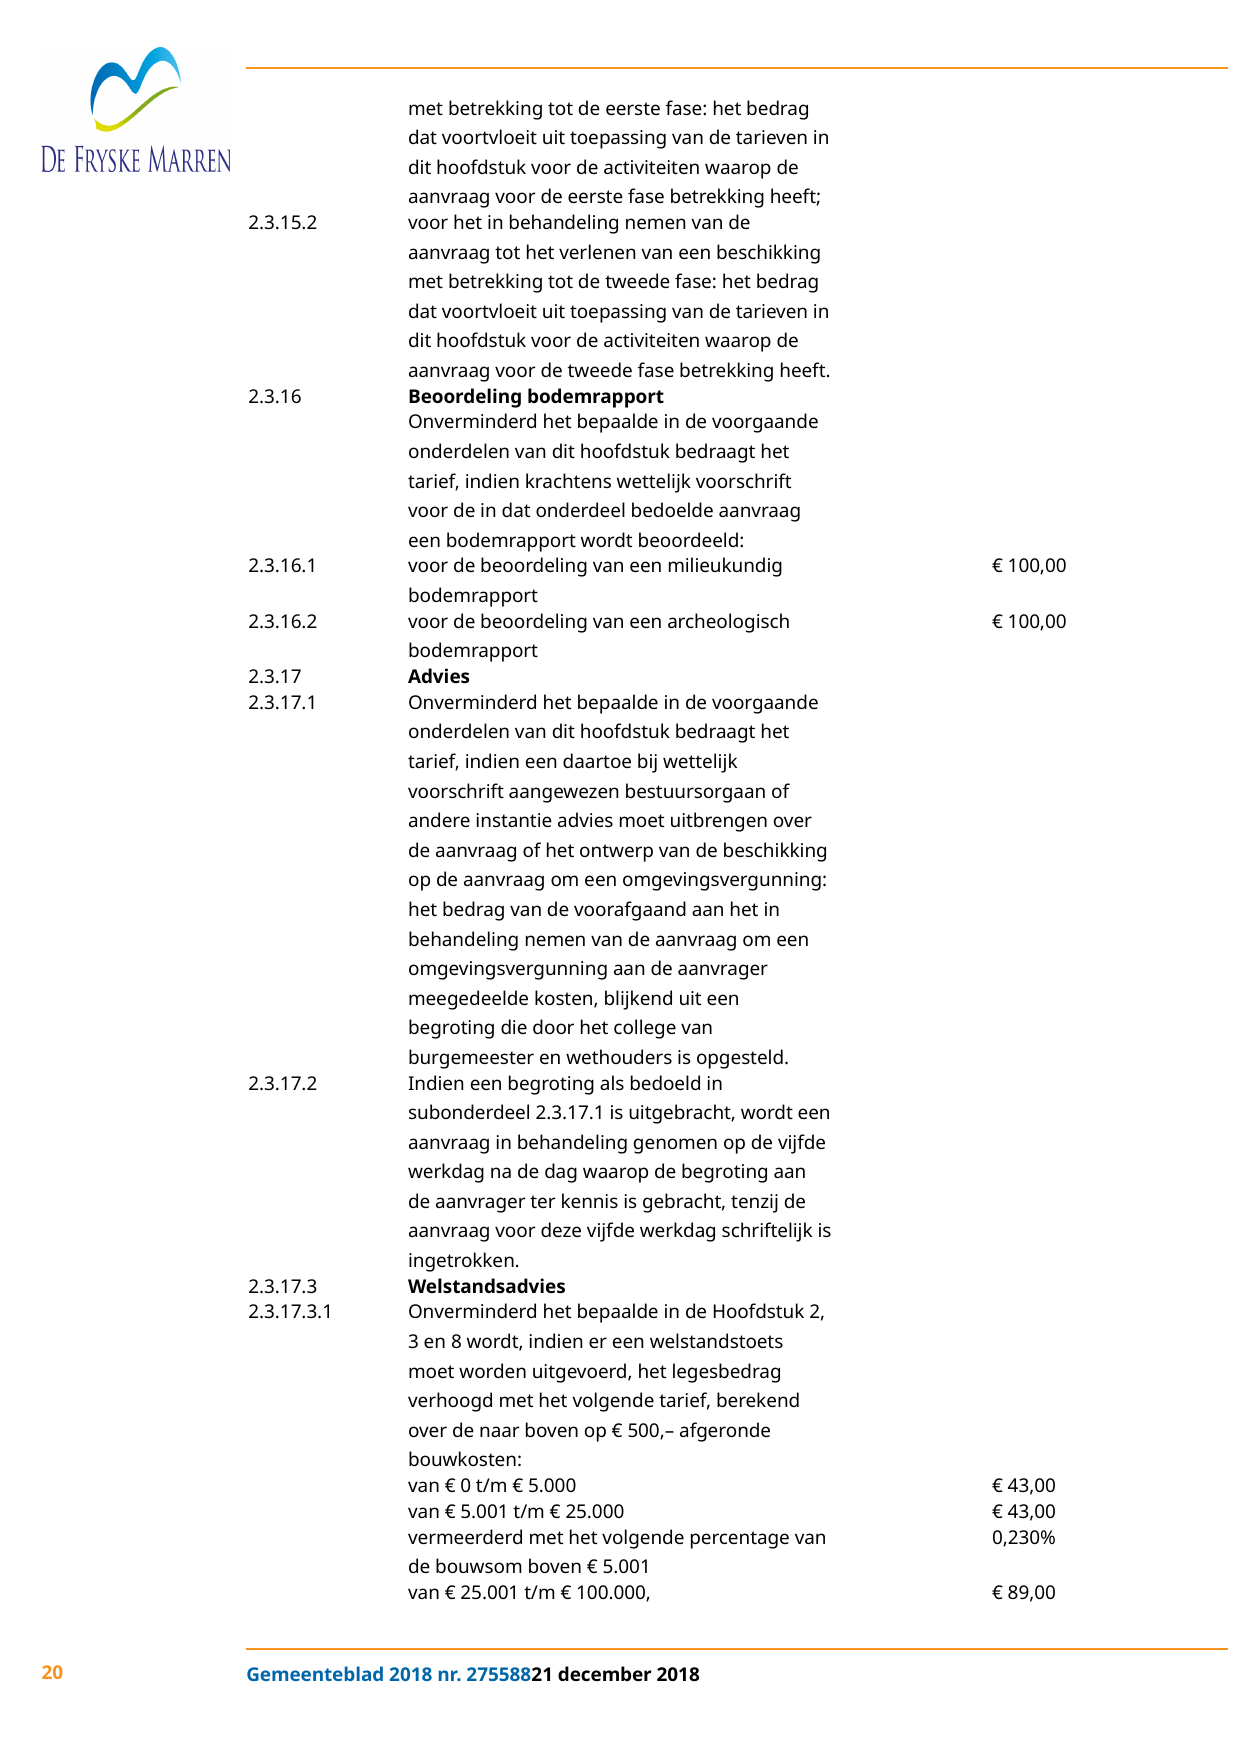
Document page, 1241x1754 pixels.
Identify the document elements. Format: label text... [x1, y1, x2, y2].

table_cell 2.3.16.2 [248, 608, 408, 663]
table_cell [832, 1524, 992, 1579]
table_cell 2.3.17.3 [248, 1273, 408, 1299]
table_cell Beoordeling bodemrapport [408, 383, 832, 409]
table_cell [832, 689, 992, 1070]
table_cell 2.3.17.1 [248, 689, 408, 1070]
table_cell [992, 1070, 1152, 1273]
table_cell [992, 663, 1152, 689]
table_cell [832, 608, 992, 663]
table_cell van € 5.001 t/m € 25.000 [408, 1498, 832, 1524]
table_cell Onverminderd het bepaalde in de voorgaande onderdelen van dit hoofdstuk bedraagt het tarief, indien krachtens wettelijk voorschrift voor de in dat onderdeel bedoelde aanvraag een bodemrapport wordt beoordeeld: [408, 409, 832, 553]
table_cell [832, 553, 992, 608]
table_cell 0,230% [992, 1524, 1152, 1579]
table_cell Advies [408, 663, 832, 689]
table_cell [832, 1498, 992, 1524]
table_cell Onverminderd het bepaalde in de Hoofdstuk 2, 3 en 8 wordt, indien er een welstandstoets moet worden uitgevoerd, het legesbedrag verhoogd met het volgende tarief, berekend over de naar boven op € 500,– afgeronde bouwkosten: [408, 1299, 832, 1472]
table_cell Indien een begroting als bedoeld in subonderdeel 2.3.17.1 is uitgebracht, wordt een aanvraag in behandeling genomen op de vijfde werkdag na de dag waarop de begroting aan de aanvrager ter kennis is gebracht, tenzij de aanvraag voor deze vijfde werkdag schriftelijk is ingetrokken. [408, 1070, 832, 1273]
table_cell voor het in behandeling nemen van de aanvraag tot het verlenen van een beschikking met betrekking tot de tweede fase: het bedrag dat voortvloeit uit toepassing van de tarieven in dit hoofdstuk voor de activiteiten waarop de aanvraag voor de tweede fase betrekking heeft. [408, 209, 832, 383]
table_cell [992, 1273, 1152, 1299]
table_cell [832, 1273, 992, 1299]
table_cell € 43,00 [992, 1473, 1152, 1498]
table_cell [992, 409, 1152, 553]
table_cell [832, 663, 992, 689]
table_cell € 100,00 [992, 553, 1152, 608]
table_cell [248, 1498, 408, 1524]
table_cell [832, 409, 992, 553]
table_cell 2.3.17.2 [248, 1070, 408, 1273]
table_cell 2.3.15.2 [248, 209, 408, 383]
table_cell [248, 1473, 408, 1498]
table_cell voor de beoordeling van een milieukundig bodemrapport [408, 553, 832, 608]
table_cell [992, 1299, 1152, 1472]
table_cell [832, 383, 992, 409]
table_cell [832, 209, 992, 383]
table_cell 2.3.16.1 [248, 553, 408, 608]
table_cell Onverminderd het bepaalde in de voorgaande onderdelen van dit hoofdstuk bedraagt het tarief, indien een daartoe bij wettelijk voorschrift aangewezen bestuursorgaan of andere instantie advies moet uitbrengen over de aanvraag of het ontwerp van de beschikking op de aanvraag om een omgevingsvergunning: het bedrag van de voorafgaand aan het in behandeling nemen van de aanvraag om een omgevingsvergunning aan de aanvrager meegedeelde kosten, blijkend uit een begroting die door het college van burgemeester en wethouders is opgesteld. [408, 689, 832, 1070]
table_cell met betrekking tot de eerste fase: het bedrag dat voortvloeit uit toepassing van de tarieven in dit hoofdstuk voor de activiteiten waarop de aanvraag voor de eerste fase betrekking heeft; [408, 95, 832, 209]
table_cell € 43,00 [992, 1498, 1152, 1524]
table_cell [992, 95, 1152, 209]
table_cell Welstandsadvies [408, 1273, 832, 1299]
table_cell [832, 95, 992, 209]
table_cell [248, 95, 408, 209]
table_cell vermeerderd met het volgende percentage van de bouwsom boven € 5.001 [408, 1524, 832, 1579]
table_cell € 89,00 [992, 1579, 1152, 1605]
table_cell 2.3.16 [248, 383, 408, 409]
table_cell 2.3.17 [248, 663, 408, 689]
table_cell van € 25.001 t/m € 100.000, [408, 1579, 832, 1605]
table_cell [992, 209, 1152, 383]
table_cell [248, 1524, 408, 1579]
table_cell voor de beoordeling van een archeologisch bodemrapport [408, 608, 832, 663]
picture [41, 47, 231, 172]
table_cell van € 0 t/m € 5.000 [408, 1473, 832, 1498]
table_cell [832, 1579, 992, 1605]
table_cell [248, 1579, 408, 1605]
table_cell [832, 1070, 992, 1273]
table_cell 2.3.17.3.1 [248, 1299, 408, 1472]
table_cell [992, 383, 1152, 409]
table_cell [832, 1473, 992, 1498]
table_cell [992, 689, 1152, 1070]
table_cell [248, 409, 408, 553]
table_cell [832, 1299, 992, 1472]
table_cell € 100,00 [992, 608, 1152, 663]
